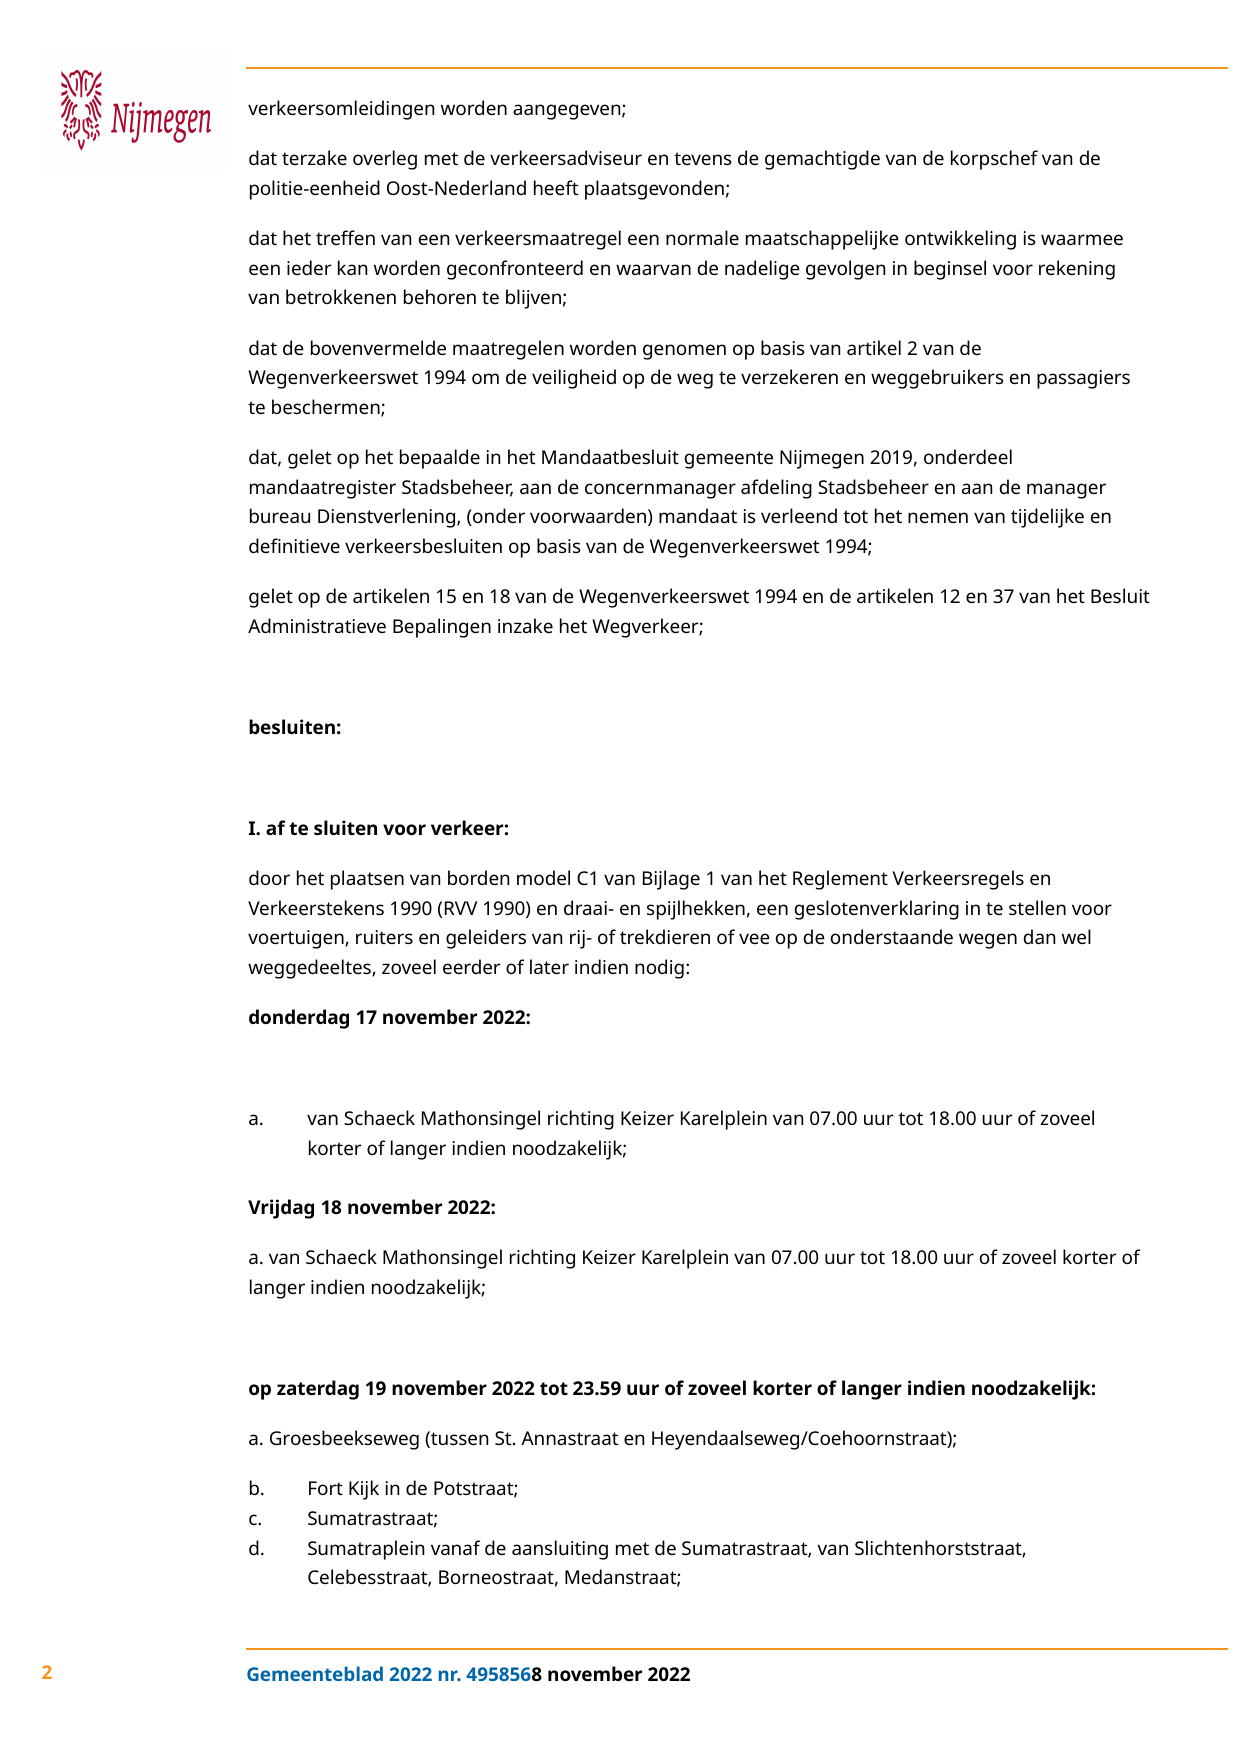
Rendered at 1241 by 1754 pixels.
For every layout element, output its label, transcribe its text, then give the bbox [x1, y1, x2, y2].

text dat terzake overleg met de verkeersadviseur en tevens de gemachtigde van de korpschef van de politie-eenheid Oost-Nederland heeft plaatsgevonden; [248, 145, 1152, 201]
text gelet op de artikelen 15 en 18 van de Wegenverkeerswet 1994 en de artikelen 12 en 37 van het Besluit Administratieve Bepalingen inzake het Wegverkeer; [248, 583, 1152, 639]
text I. af te sluiten voor verkeer: [248, 815, 1152, 841]
text door het plaatsen van borden model C1 van Bijlage 1 van het Reglement Verkeersregels en Verkeerstekens 1990 (RVV 1990) en draai- en spijlhekken, een geslotenverklaring in te stellen voor voertuigen, ruiters en geleiders van rij- of trekdieren of vee op de onderstaande wegen dan wel weggedeeltes, zoveel eerder of later indien nodig: [248, 865, 1152, 980]
text verkeersomleidingen worden aangegeven; [248, 95, 1152, 121]
text Vrijdag 18 november 2022: [248, 1194, 1152, 1220]
text dat de bovenvermelde maatregelen worden genomen op basis van artikel 2 van de Wegenverkeerswet 1994 om de veiligheid op de weg te verzekeren en weggebruikers en passagiers te beschermen; [248, 335, 1152, 420]
text dat het treffen van een verkeersmaatregel een normale maatschappelijke ontwikkeling is waarmee een ieder kan worden geconfronteerd en waarvan de nadelige gevolgen in beginsel voor rekening van betrokkenen behoren te blijven; [248, 225, 1152, 310]
picture [41, 47, 231, 172]
list Fort Kijk in de Potstraat; [248, 1476, 1152, 1501]
list Sumatraplein vanaf de aansluiting met de Sumatrastraat, van Slichtenhorststraat, Celebesstraat, Borneostraat, Medanstraat; [248, 1535, 1152, 1590]
list Sumatrastraat; [248, 1505, 1152, 1531]
text a. van Schaeck Mathonsingel richting Keizer Karelplein van 07.00 uur tot 18.00 uur of zoveel korter of langer indien noodzakelijk; [248, 1244, 1152, 1300]
text a. Groesbeekseweg (tussen St. Annastraat en Heyendaalseweg/Coehoornstraat); [248, 1425, 1152, 1451]
text dat, gelet op het bepaalde in het Mandaatbesluit gemeente Nijmegen 2019, onderdeel mandaatregister Stadsbeheer, aan de concernmanager afdeling Stadsbeheer en aan de manager bureau Dienstverlening, (onder voorwaarden) mandaat is verleend tot het nemen van tijdelijke en definitieve verkeersbesluiten op basis van de Wegenverkeerswet 1994; [248, 444, 1152, 559]
text donderdag 17 november 2022: [248, 1004, 1152, 1030]
text op zaterdag 19 november 2022 tot 23.59 uur of zoveel korter of langer indien noodzakelijk: [248, 1375, 1152, 1401]
list van Schaeck Mathonsingel richting Keizer Karelplein van 07.00 uur tot 18.00 uur of zoveel korter of langer indien noodzakelijk; [248, 1105, 1152, 1161]
text besluiten: [248, 714, 1152, 740]
